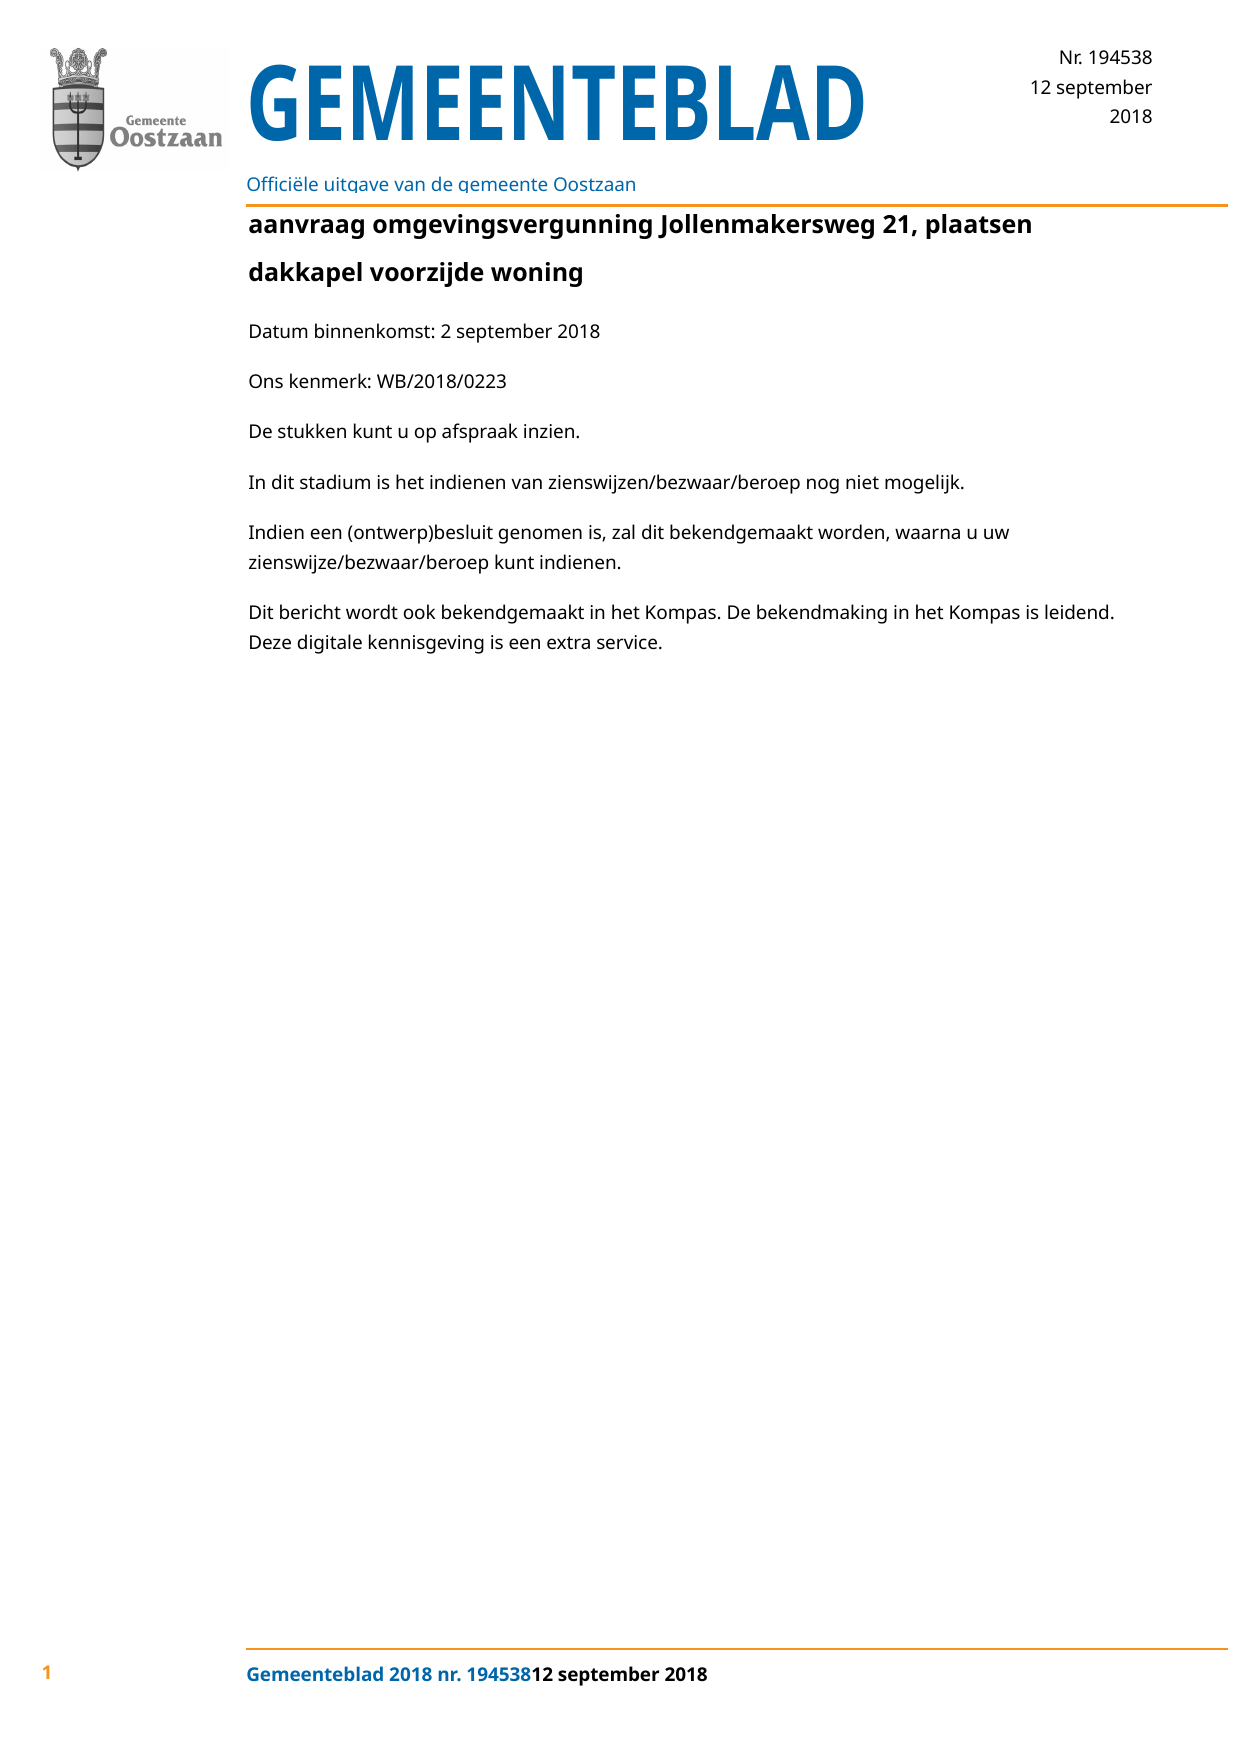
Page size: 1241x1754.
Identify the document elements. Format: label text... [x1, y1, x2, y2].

text Dit bericht wordt ook bekendgemaakt in het Kompas. De bekendmaking in het Kompas is leidend. Deze digitale kennisgeving is een extra service. [248, 599, 1152, 655]
text In dit stadium is het indienen van zienswijzen/bezwaar/beroep nog niet mogelijk. [248, 469, 1152, 495]
picture [41, 47, 231, 172]
text Ons kenmerk: WB/2018/0223 [248, 368, 1152, 394]
text Indien een (ontwerp)besluit genomen is, zal dit bekendgemaakt worden, waarna u uw zienswijze/bezwaar/beroep kunt indienen. [248, 519, 1152, 575]
text aanvraag omgevingsvergunning Jollenmakersweg 21, plaatsen dakkapel voorzijde woning [248, 207, 1152, 288]
text Datum binnenkomst: 2 september 2018 [248, 318, 1152, 344]
text De stukken kunt u op afspraak inzien. [248, 419, 1152, 444]
